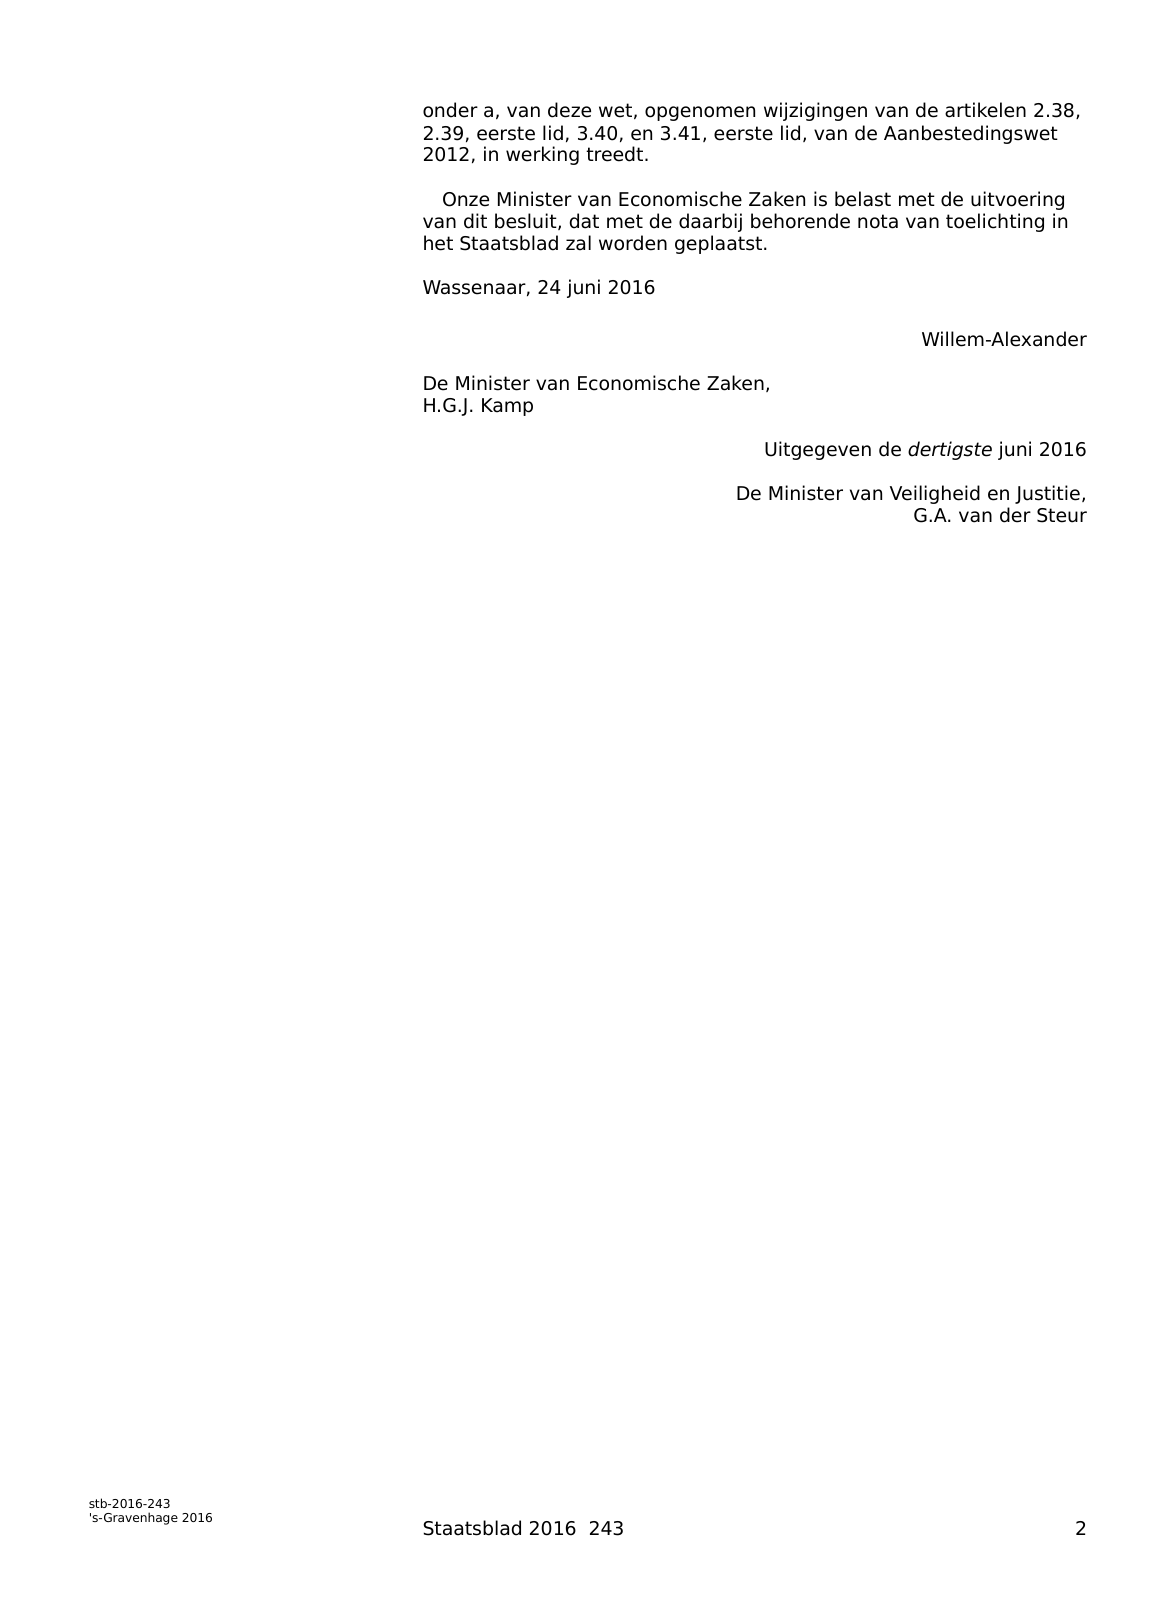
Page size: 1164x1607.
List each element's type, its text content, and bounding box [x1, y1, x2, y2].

text onder a, van deze wet, opgenomen wijzigingen van de artikelen 2.38, 2.39, eerste lid, 3.40, en 3.41, eerste lid, van de Aanbestedingswet 2012, in werking treedt. [422, 100, 1087, 166]
text stb-2016-243 [88, 1497, 323, 1511]
text Willem-Alexander [422, 329, 1087, 351]
text 's-Gravenhage 2016 [88, 1511, 323, 1525]
text De Minister van Economische Zaken, H.G.J. Kamp [422, 373, 1087, 417]
text De Minister van Veiligheid en Justitie, G.A. van der Steur [422, 483, 1087, 527]
text Onze Minister van Economische Zaken is belast met de uitvoering van dit besluit, dat met de daarbij behorende nota van toelichting in het Staatsblad zal worden geplaatst. [422, 188, 1087, 254]
text Wassenaar, 24 juni 2016 [422, 277, 1087, 299]
text Uitgegeven de dertigste juni 2016 [422, 439, 1087, 461]
